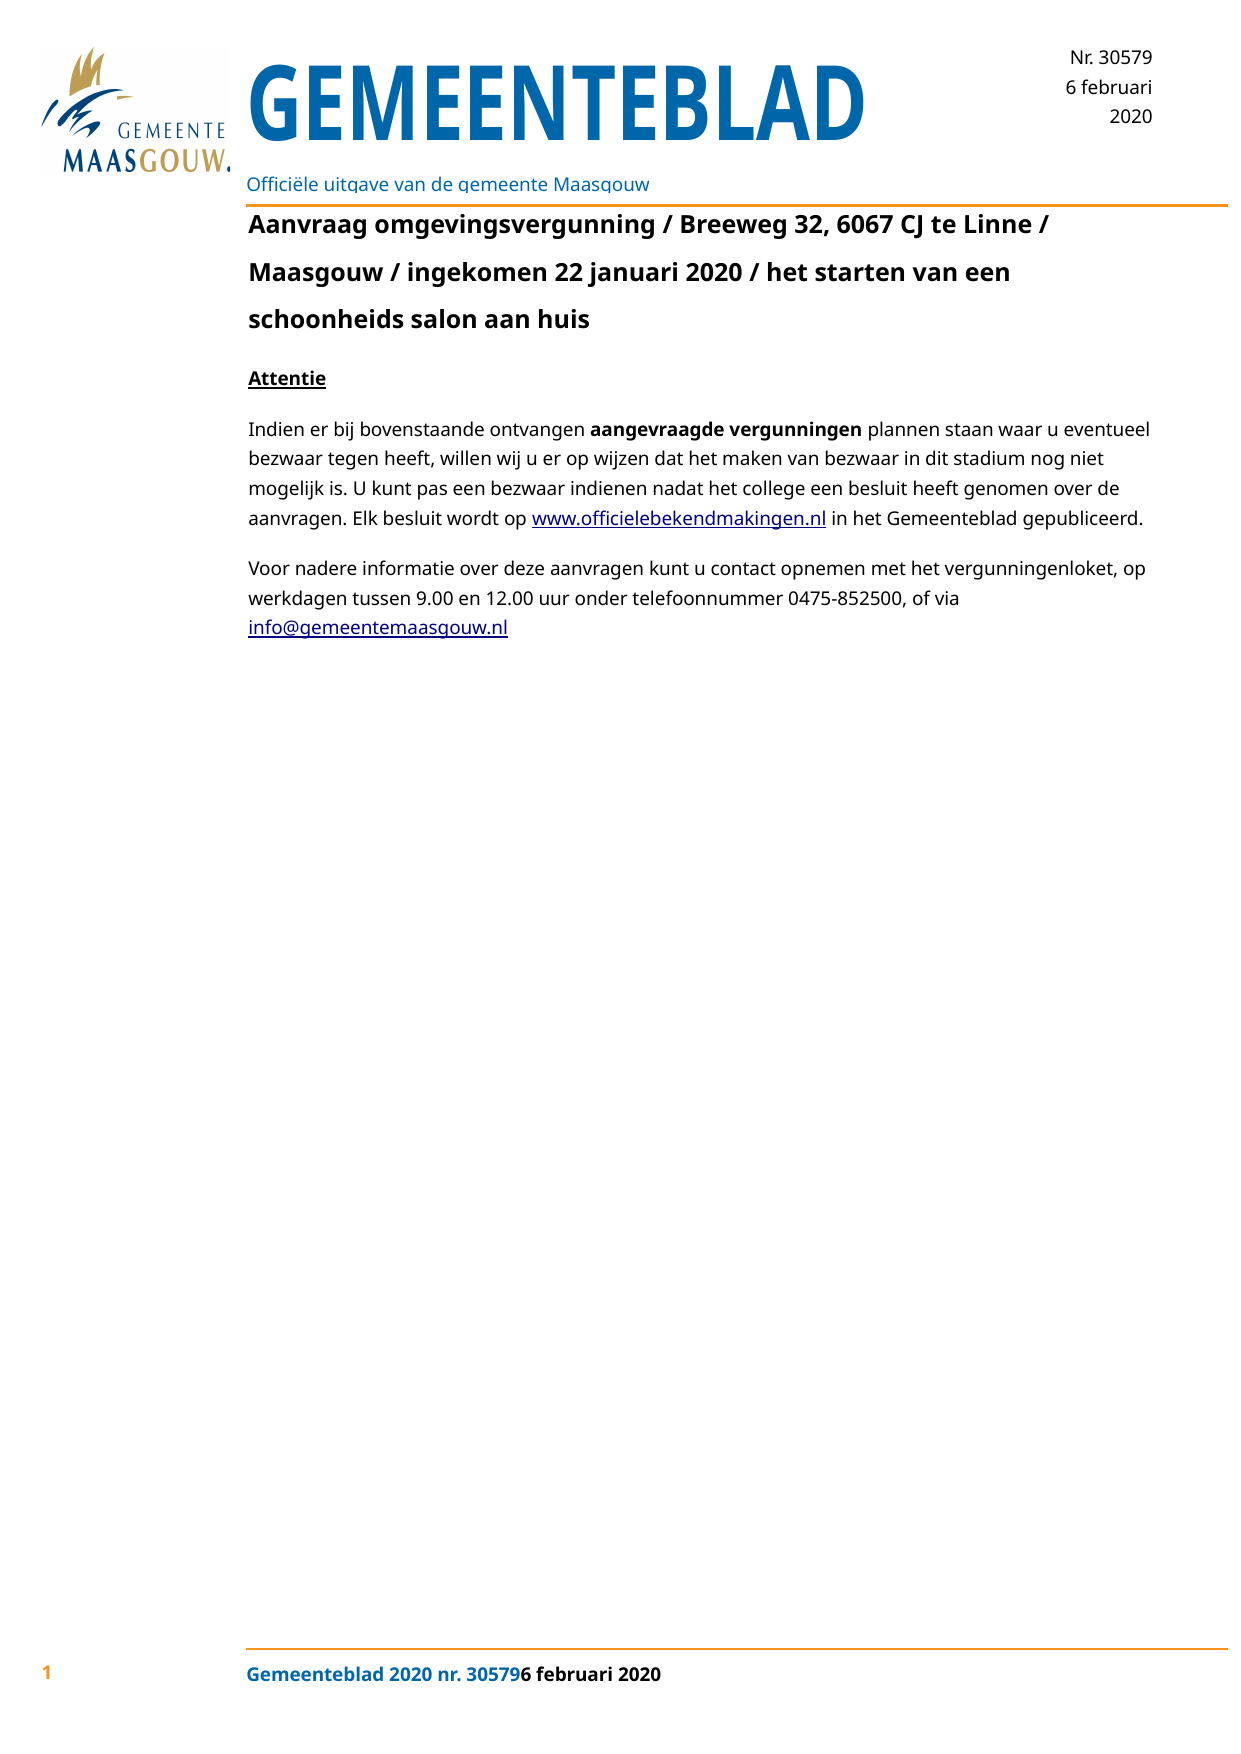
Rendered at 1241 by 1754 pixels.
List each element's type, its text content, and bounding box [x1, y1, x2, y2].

text Attentie [248, 366, 1152, 391]
text Aanvraag omgevingsvergunning / Breeweg 32, 6067 CJ te Linne / Maasgouw / ingekomen 22 januari 2020 / het starten van een schoonheids salon aan huis [248, 207, 1152, 336]
picture [41, 47, 231, 172]
text Indien er bij bovenstaande ontvangen aangevraagde vergunningen plannen staan waar u eventueel bezwaar tegen heeft, willen wij u er op wijzen dat het maken van bezwaar in dit stadium nog niet mogelijk is. U kunt pas een bezwaar indienen nadat het college een besluit heeft genomen over de aanvragen. Elk besluit wordt op www.officielebekendmakingen.nl in het Gemeenteblad gepubliceerd. [248, 416, 1152, 530]
text Voor nadere informatie over deze aanvragen kunt u contact opnemen met het vergunningenloket, op werkdagen tussen 9.00 en 12.00 uur onder telefoonnummer 0475-852500, of via info@gemeentemaasgouw.nl [248, 555, 1152, 640]
